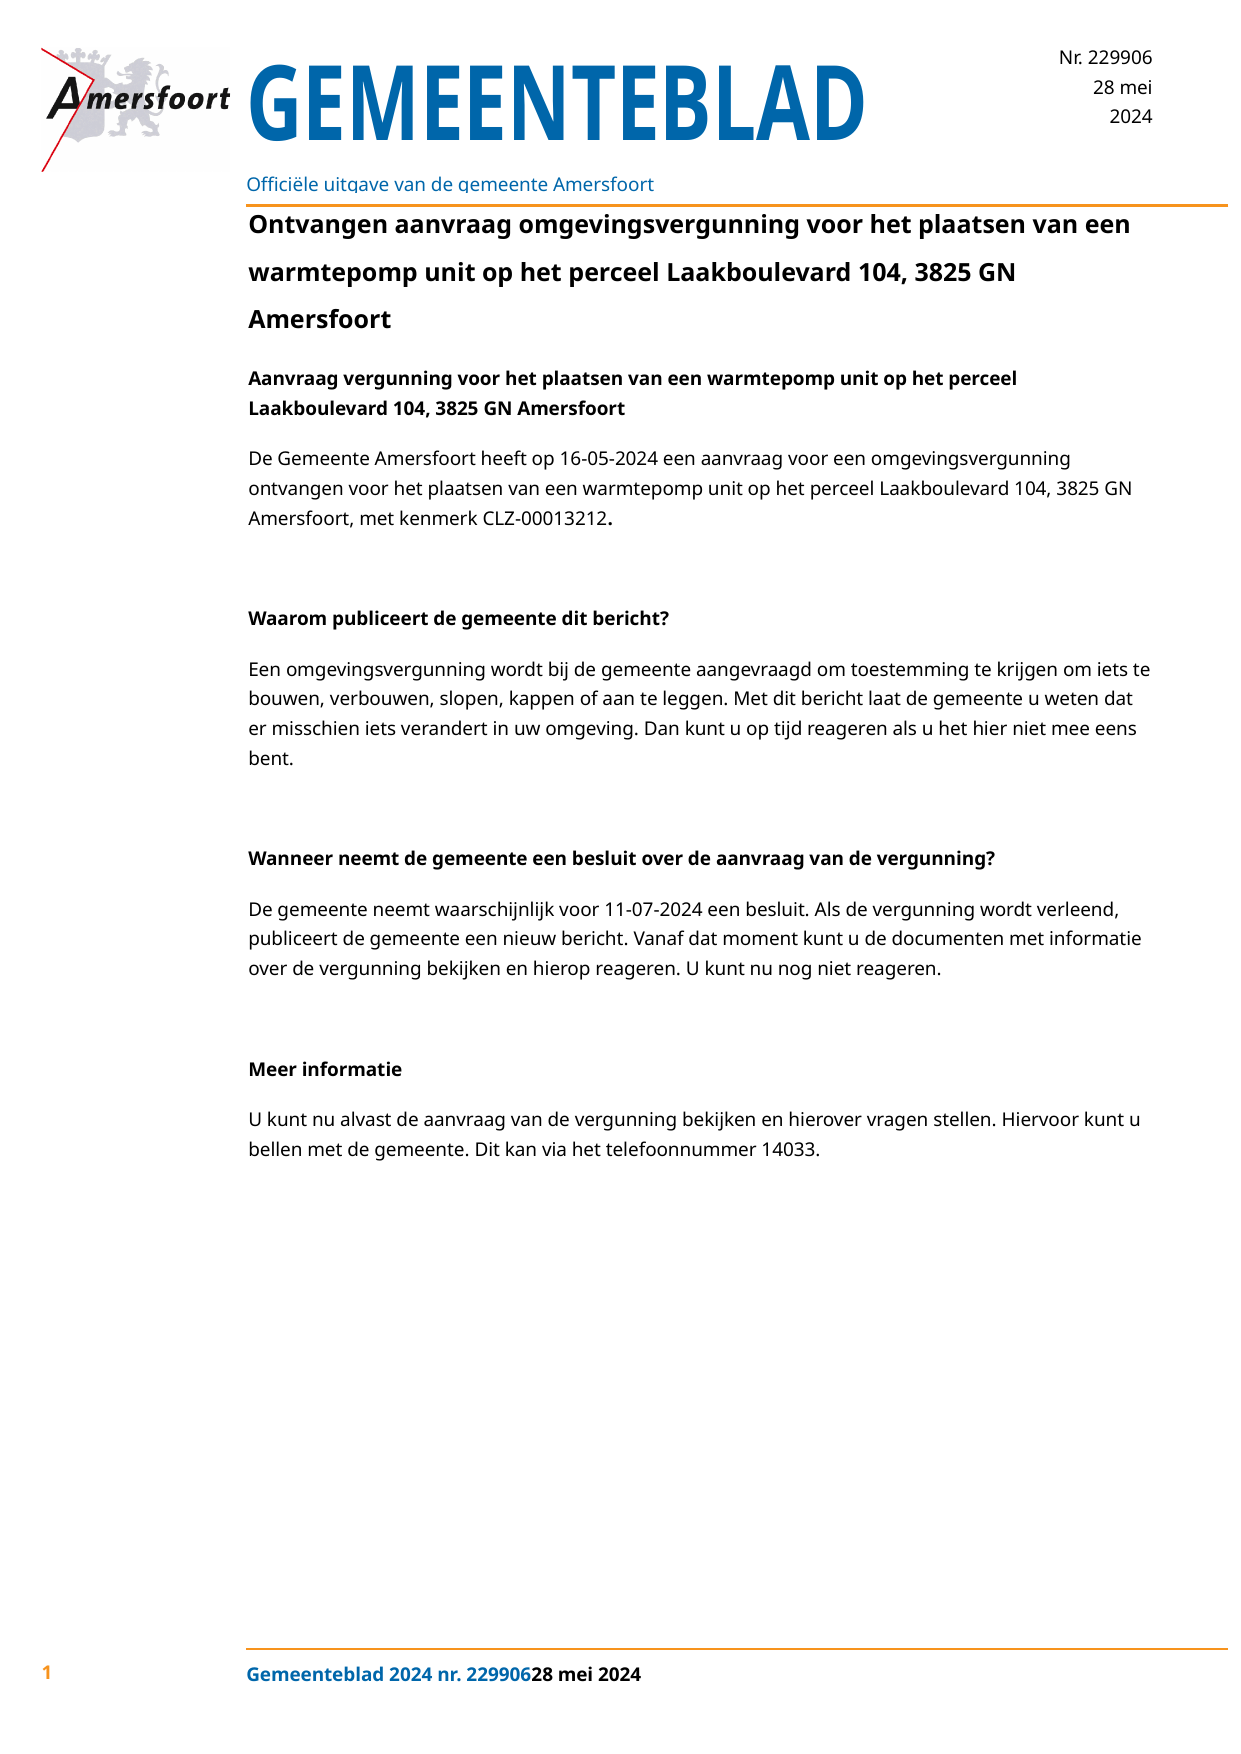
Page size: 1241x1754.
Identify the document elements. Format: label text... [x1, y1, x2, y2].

text U kunt nu alvast de aanvraag van de vergunning bekijken en hierover vragen stellen. Hiervoor kunt u bellen met de gemeente. Dit kan via het telefoonnummer 14033. [248, 1106, 1152, 1162]
text Waarom publiceert de gemeente dit bericht? [248, 606, 1152, 631]
text Ontvangen aanvraag omgevingsvergunning voor het plaatsen van een warmtepomp unit op het perceel Laakboulevard 104, 3825 GN Amersfoort [248, 207, 1152, 336]
text Een omgevingsvergunning wordt bij de gemeente aangevraagd om toestemming te krijgen om iets te bouwen, verbouwen, slopen, kappen of aan te leggen. Met dit bericht laat de gemeente u weten dat er misschien iets verandert in uw omgeving. Dan kunt u op tijd reageren als u het hier niet mee eens bent. [248, 656, 1152, 770]
text Meer informatie [248, 1056, 1152, 1082]
text De gemeente neemt waarschijnlijk voor 11-07-2024 een besluit. Als de vergunning wordt verleend, publiceert de gemeente een nieuw bericht. Vanaf dat moment kunt u de documenten met informatie over de vergunning bekijken en hierop reageren. U kunt nu nog niet reageren. [248, 896, 1152, 981]
text Aanvraag vergunning voor het plaatsen van een warmtepomp unit op het perceel Laakboulevard 104, 3825 GN Amersfoort [248, 366, 1152, 421]
text De Gemeente Amersfoort heeft op 16-05-2024 een aanvraag voor een omgevingsvergunning ontvangen voor het plaatsen van een warmtepomp unit op het perceel Laakboulevard 104, 3825 GN Amersfoort, met kenmerk CLZ-00013212. [248, 446, 1152, 530]
picture [41, 47, 231, 172]
text Wanneer neemt de gemeente een besluit over de aanvraag van de vergunning? [248, 846, 1152, 871]
